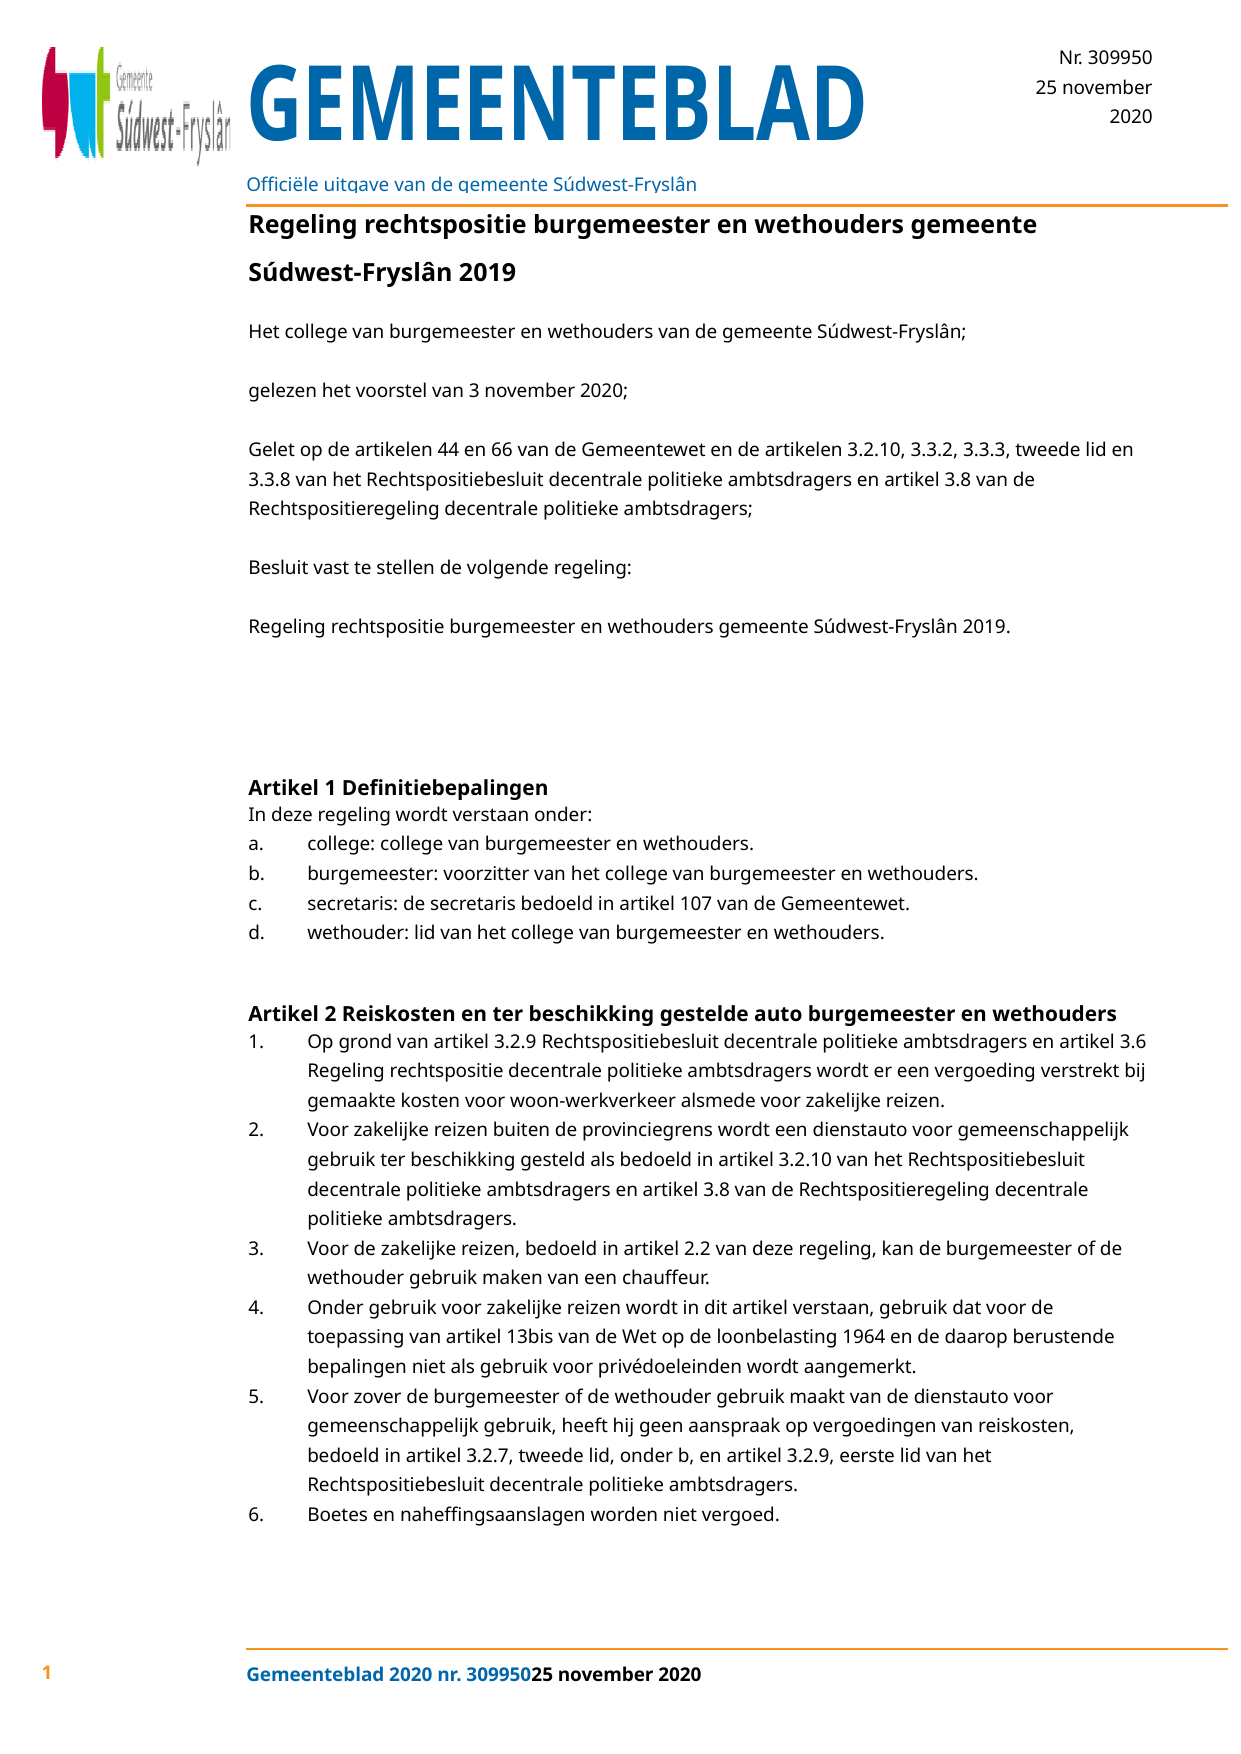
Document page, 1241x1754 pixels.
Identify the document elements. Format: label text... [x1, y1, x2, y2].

list Op grond van artikel 3.2.9 Rechtspositiebesluit decentrale politieke ambtsdragers en artikel 3.6 Regeling rechtspositie decentrale politieke ambtsdragers wordt er een vergoeding verstrekt bij gemaakte kosten voor woon-werkverkeer alsmede voor zakelijke reizen. [248, 1028, 1152, 1113]
list burgemeester: voorzitter van het college van burgemeester en wethouders. [248, 860, 1152, 886]
list Voor zakelijke reizen buiten de provinciegrens wordt een dienstauto voor gemeenschappelijk gebruik ter beschikking gesteld als bedoeld in artikel 3.2.10 van het Rechtspositiebesluit decentrale politieke ambtsdragers en artikel 3.8 van de Rechtspositieregeling decentrale politieke ambtsdragers. [248, 1117, 1152, 1231]
list Voor de zakelijke reizen, bedoeld in artikel 2.2 van deze regeling, kan de burgemeester of de wethouder gebruik maken van een chauffeur. [248, 1235, 1152, 1290]
list Boetes en naheffingsaanslagen worden niet vergoed. [248, 1501, 1152, 1527]
text Artikel 1 Definitiebepalingen [248, 773, 1152, 801]
text Het college van burgemeester en wethouders van de gemeente Súdwest-Fryslân; [248, 318, 1152, 344]
text In deze regeling wordt verstaan onder: [248, 801, 1152, 827]
list wethouder: lid van het college van burgemeester en wethouders. [248, 919, 1152, 945]
text Regeling rechtspositie burgemeester en wethouders gemeente Súdwest-Fryslân 2019 [248, 207, 1152, 288]
list Onder gebruik voor zakelijke reizen wordt in dit artikel verstaan, gebruik dat voor de toepassing van artikel 13bis van de Wet op de loonbelasting 1964 en de daarop berustende bepalingen niet als gebruik voor privédoeleinden wordt aangemerkt. [248, 1294, 1152, 1379]
picture [41, 47, 231, 172]
list secretaris: de secretaris bedoeld in artikel 107 van de Gemeentewet. [248, 890, 1152, 916]
list Voor zover de burgemeester of de wethouder gebruik maakt van de dienstauto voor gemeenschappelijk gebruik, heeft hij geen aanspraak op vergoedingen van reiskosten, bedoeld in artikel 3.2.7, tweede lid, onder b, en artikel 3.2.9, eerste lid van het Rechtspositiebesluit decentrale politieke ambtsdragers. [248, 1383, 1152, 1497]
text gelezen het voorstel van 3 november 2020; [248, 377, 1152, 403]
text Gelet op de artikelen 44 en 66 van de Gemeentewet en de artikelen 3.2.10, 3.3.2, 3.3.3, tweede lid en 3.3.8 van het Rechtspositiebesluit decentrale politieke ambtsdragers en artikel 3.8 van de Rechtspositieregeling decentrale politieke ambtsdragers; [248, 436, 1152, 521]
list college: college van burgemeester en wethouders. [248, 831, 1152, 856]
text Regeling rechtspositie burgemeester en wethouders gemeente Súdwest-Fryslân 2019. [248, 614, 1152, 639]
text Artikel 2 Reiskosten en ter beschikking gestelde auto burgemeester en wethouders [248, 999, 1152, 1028]
text Besluit vast te stellen de volgende regeling: [248, 554, 1152, 580]
